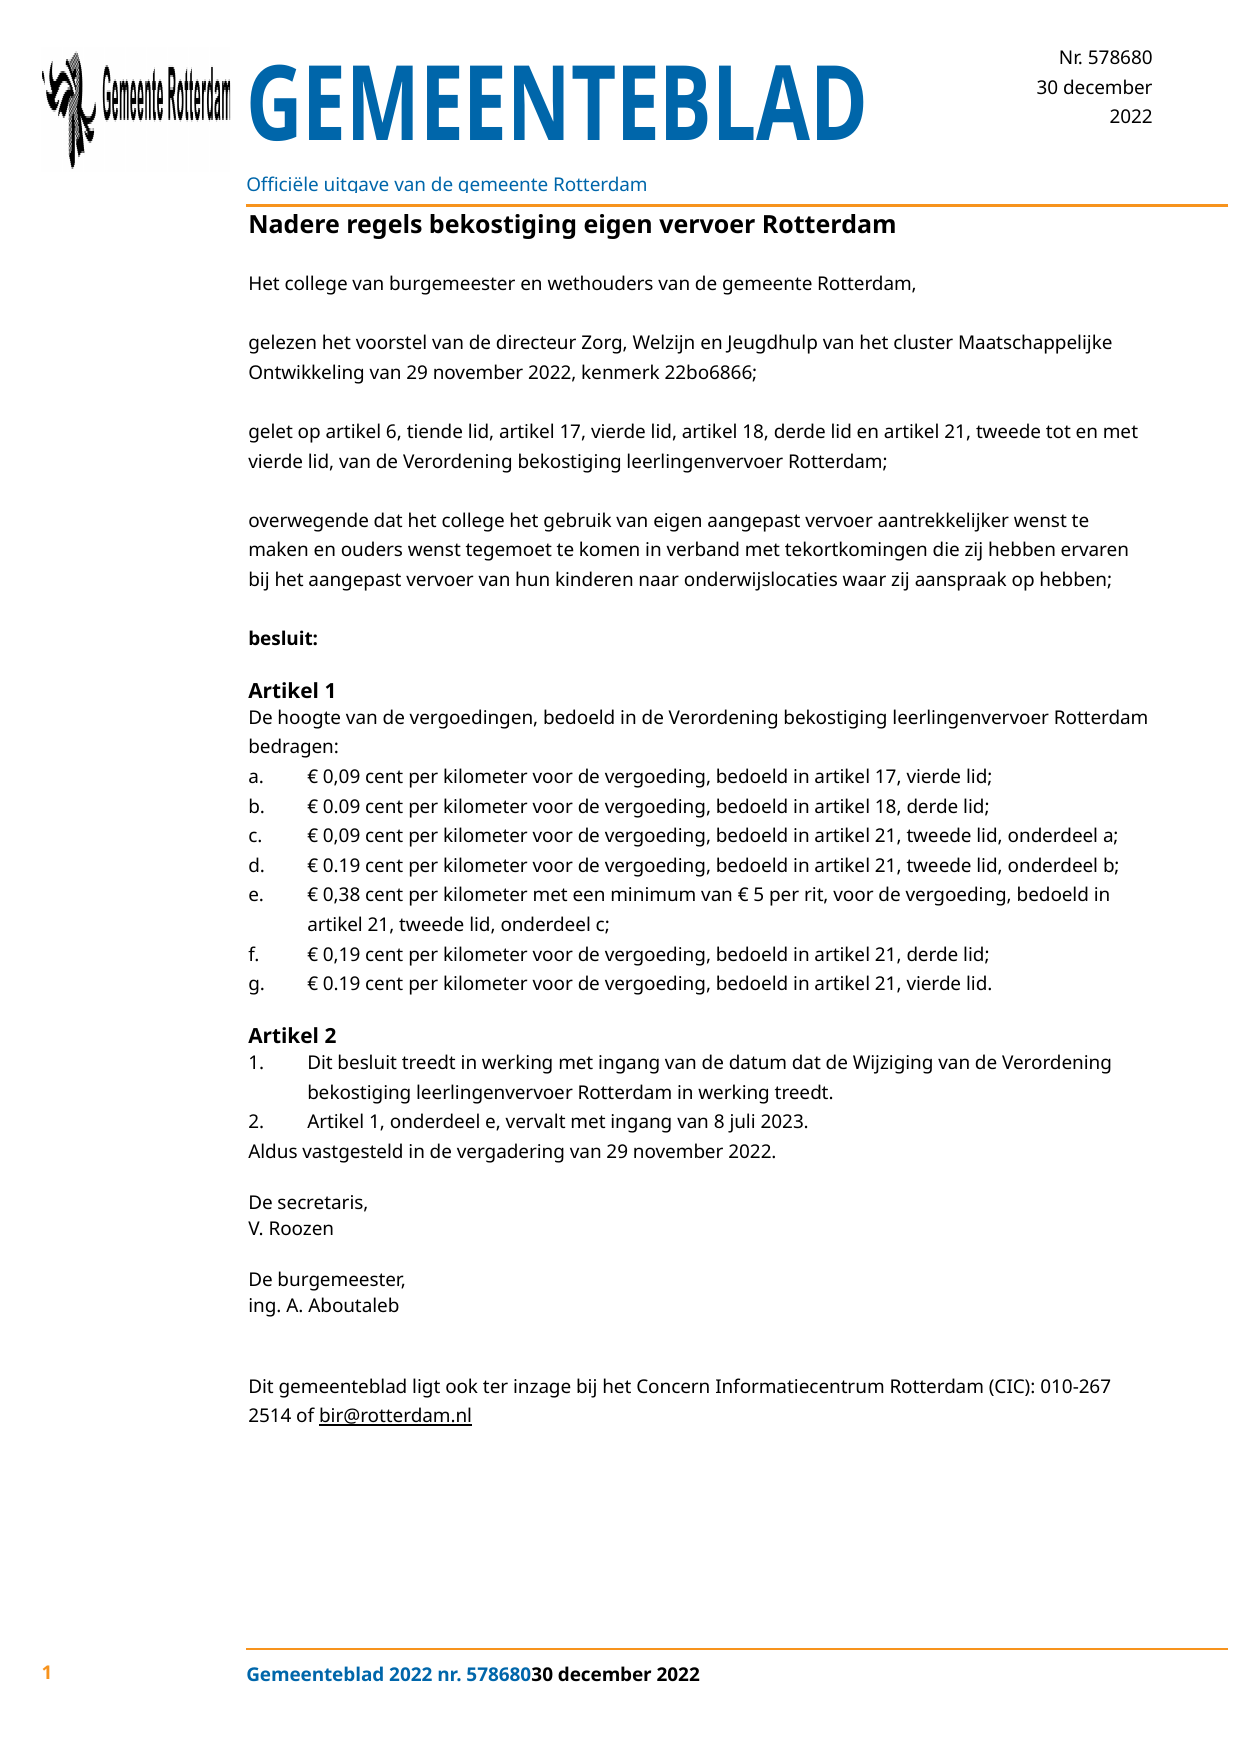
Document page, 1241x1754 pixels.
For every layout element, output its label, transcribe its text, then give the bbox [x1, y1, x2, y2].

text besluit: [248, 625, 1152, 651]
text Artikel 2 [248, 1021, 1152, 1049]
text gelet op artikel 6, tiende lid, artikel 17, vierde lid, artikel 18, derde lid en artikel 21, tweede tot en met vierde lid, van de Verordening bekostiging leerlingenvervoer Rotterdam; [248, 418, 1152, 473]
text Dit gemeenteblad ligt ook ter inzage bij het Concern Informatiecentrum Rotterdam (CIC): 010-267 2514 of bir@rotterdam.nl [248, 1373, 1152, 1428]
list € 0,09 cent per kilometer voor de vergoeding, bedoeld in artikel 21, tweede lid, onderdeel a; [248, 822, 1152, 848]
text Het college van burgemeester en wethouders van de gemeente Rotterdam, [248, 270, 1152, 296]
text Aldus vastgesteld in de vergadering van 29 november 2022. [248, 1138, 1152, 1164]
text Artikel 1 [248, 676, 1152, 704]
list € 0.19 cent per kilometer voor de vergoeding, bedoeld in artikel 21, vierde lid. [248, 970, 1152, 996]
text De hoogte van de vergoedingen, bedoeld in de Verordening bekostiging leerlingenvervoer Rotterdam bedragen: [248, 704, 1152, 759]
text Nadere regels bekostiging eigen vervoer Rotterdam [248, 207, 1152, 241]
list € 0,09 cent per kilometer voor de vergoeding, bedoeld in artikel 17, vierde lid; [248, 763, 1152, 789]
text De burgemeester, [248, 1267, 1152, 1292]
list Dit besluit treedt in werking met ingang van de datum dat de Wijziging van de Verordening bekostiging leerlingenvervoer Rotterdam in werking treedt. [248, 1049, 1152, 1104]
text overwegende dat het college het gebruik van eigen aangepast vervoer aantrekkelijker wenst te maken en ouders wenst tegemoet te komen in verband met tekortkomingen die zij hebben ervaren bij het aangepast vervoer van hun kinderen naar onderwijslocaties waar zij aanspraak op hebben; [248, 507, 1152, 592]
list € 0.09 cent per kilometer voor de vergoeding, bedoeld in artikel 18, derde lid; [248, 793, 1152, 819]
list Artikel 1, onderdeel e, vervalt met ingang van 8 juli 2023. [248, 1108, 1152, 1134]
picture [41, 47, 231, 172]
list € 0,19 cent per kilometer voor de vergoeding, bedoeld in artikel 21, derde lid; [248, 941, 1152, 967]
text De secretaris, [248, 1189, 1152, 1215]
list € 0.19 cent per kilometer voor de vergoeding, bedoeld in artikel 21, tweede lid, onderdeel b; [248, 852, 1152, 878]
text V. Roozen [248, 1215, 1152, 1241]
text gelezen het voorstel van de directeur Zorg, Welzijn en Jeugdhulp van het cluster Maatschappelijke Ontwikkeling van 29 november 2022, kenmerk 22bo6866; [248, 329, 1152, 385]
text ing. A. Aboutaleb [248, 1292, 1152, 1318]
list € 0,38 cent per kilometer met een minimum van € 5 per rit, voor de vergoeding, bedoeld in artikel 21, tweede lid, onderdeel c; [248, 882, 1152, 937]
